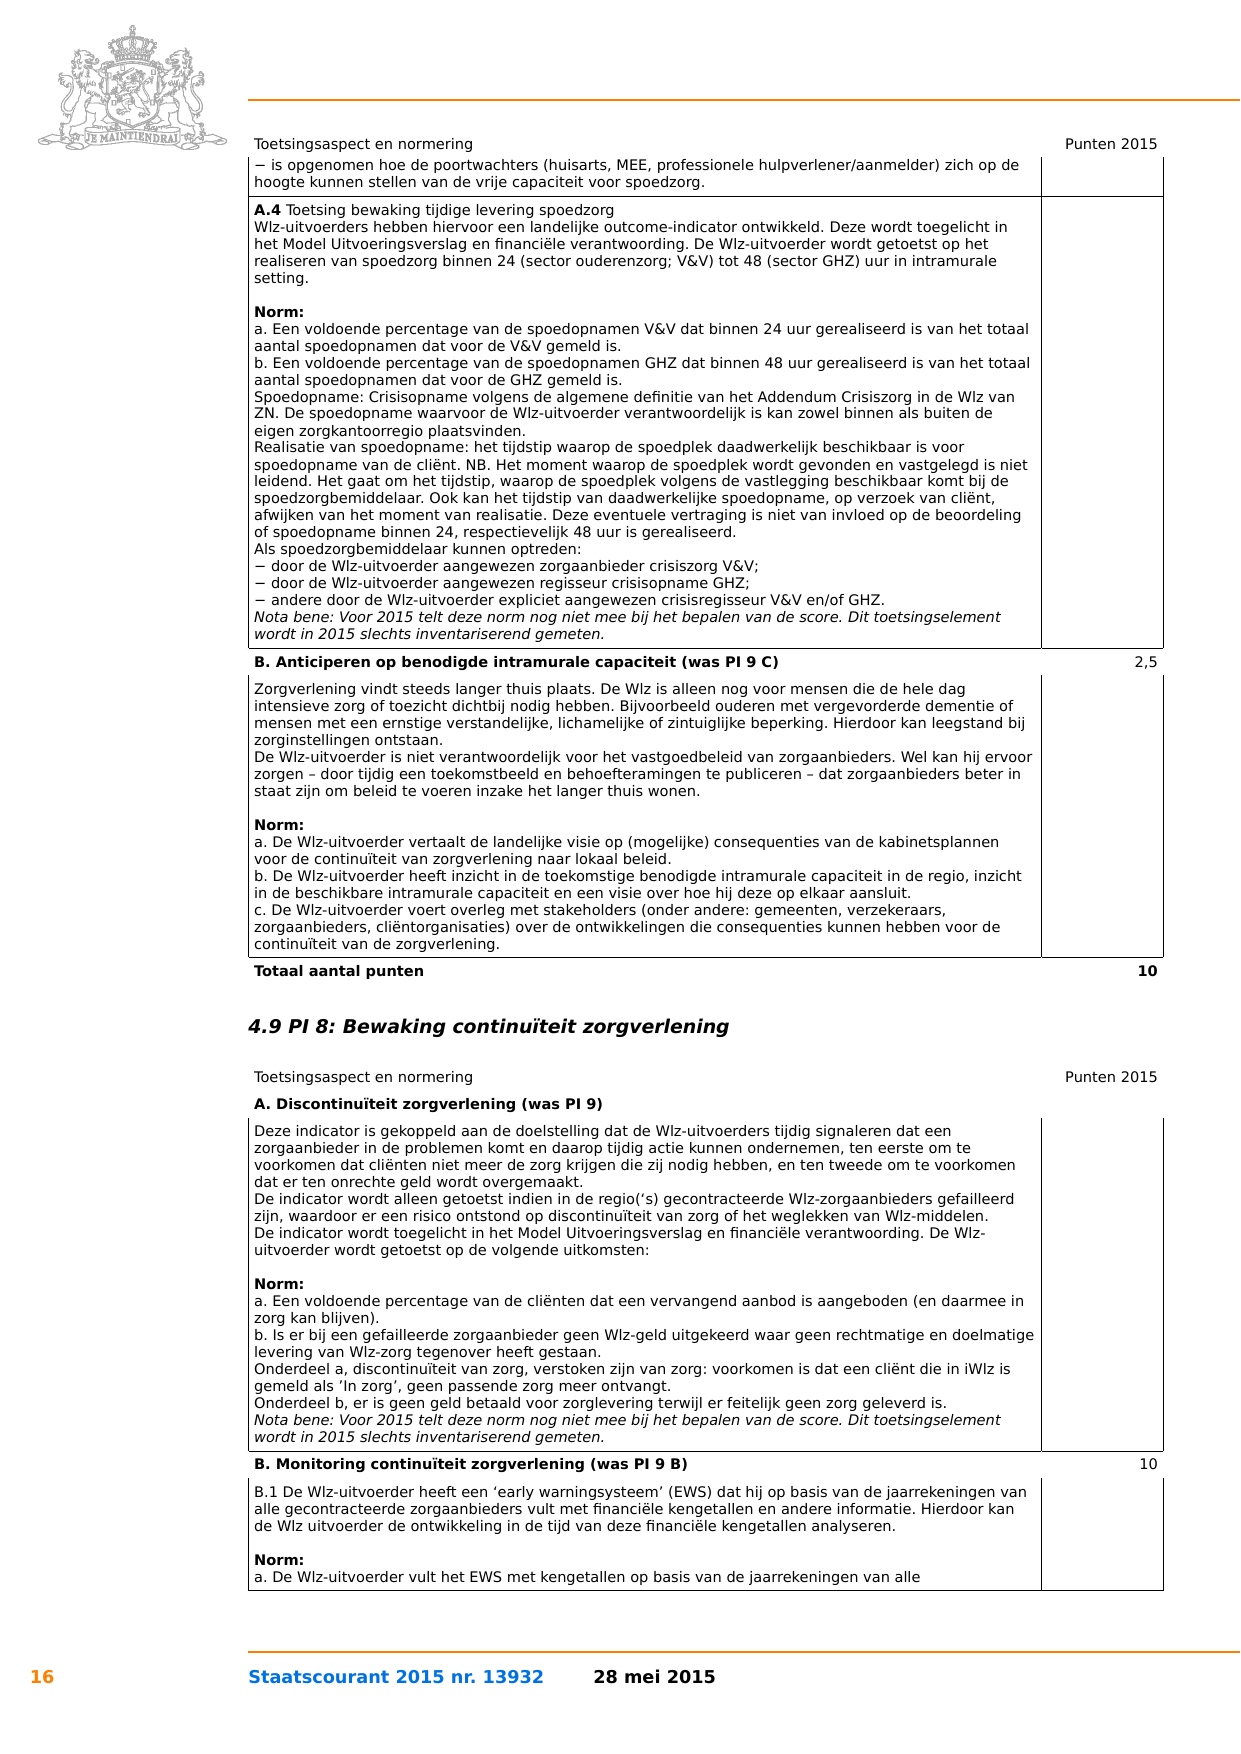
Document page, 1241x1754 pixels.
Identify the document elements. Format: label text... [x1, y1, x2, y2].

table_cell − is opgenomen hoe de poortwachters (huisarts, MEE, professionele hulpverlener/aanmelder) zich op de hoogte kunnen stellen van de vrije capaciteit voor spoedzorg. [249, 158, 1041, 196]
table_cell [1042, 158, 1163, 196]
table_cell [1042, 1479, 1163, 1534]
table_header Punten 2015 [1042, 131, 1163, 157]
table_cell Deze indicator is gekoppeld aan de doelstelling dat de Wlz-uitvoerders tijdig signaleren dat een zorgaanbieder in de problemen komt en daarop tijdig actie kunnen ondernemen, ten eerste om te voorkomen dat cliënten niet meer de zorg krijgen die zij nodig hebben, en ten tweede om te voorkomen dat er ten onrechte geld wordt overgemaakt. De indicator wordt alleen getoetst indien in de regio(‘s) gecontracteerde Wlz-zorgaanbieders gefailleerd zijn, waardoor er een risico ontstond op discontinuïteit van zorg of het weglekken van Wlz-middelen. De indicator wordt toegelicht in het Model Uitvoeringsverslag en financiële verantwoording. De Wlz-uitvoerder wordt getoetst op de volgende uitkomsten: [249, 1119, 1041, 1259]
table_cell [1042, 287, 1163, 303]
table_cell Norm: a. De Wlz-uitvoerder vult het EWS met kengetallen op basis van de jaarrekeningen van alle [249, 1552, 1041, 1590]
table_cell [1042, 304, 1163, 648]
table_cell Norm: a. De Wlz-uitvoerder vertaalt de landelijke visie op (mogelijke) consequenties van de kabinetsplannen voor de continuïteit van zorgverlening naar lokaal beleid. b. De Wlz-uitvoerder heeft inzicht in de toekomstige benodigde intramurale capaciteit in de regio, inzicht in de beschikbare intramurale capaciteit en een visie over hoe hij deze op elkaar aansluit. c. De Wlz-uitvoerder voert overleg met stakeholders (onder andere: gemeenten, verzekeraars, zorgaanbieders, cliëntorganisaties) over de ontwikkelingen die consequenties kunnen hebben voor de continuïteit van de zorgverlening. [249, 817, 1041, 957]
table_cell [1042, 676, 1163, 800]
table_cell B.1 De Wlz-uitvoerder heeft een ‘early warningsysteem’ (EWS) dat hij op basis van de jaarrekeningen van alle gecontracteerde zorgaanbieders vult met financiële kengetallen en andere informatie. Hierdoor kan de Wlz uitvoerder de ontwikkeling in de tijd van deze financiële kengetallen analyseren. [249, 1479, 1041, 1534]
table_cell Totaal aantal punten [249, 958, 1041, 985]
table_cell [1042, 1091, 1163, 1117]
table_cell Norm: a. Een voldoende percentage van de spoedopnamen V&V dat binnen 24 uur gerealiseerd is van het totaal aantal spoedopnamen dat voor de V&V gemeld is. b. Een voldoende percentage van de spoedopnamen GHZ dat binnen 48 uur gerealiseerd is van het totaal aantal spoedopnamen dat voor de GHZ gemeld is. Spoedopname: Crisisopname volgens de algemene definitie van het Addendum Crisiszorg in de Wlz van ZN. De spoedopname waarvoor de Wlz-uitvoerder verantwoordelijk is kan zowel binnen als buiten de eigen zorgkantoorregio plaatsvinden. Realisatie van spoedopname: het tijdstip waarop de spoedplek daadwerkelijk beschikbaar is voor spoedopname van de cliënt. NB. Het moment waarop de spoedplek wordt gevonden en vastgelegd is niet leidend. Het gaat om het tijdstip, waarop de spoedplek volgens de vastlegging beschikbaar komt bij de spoedzorgbemiddelaar. Ook kan het tijdstip van daadwerkelijke spoedopname, op verzoek van cliënt, afwijken van het moment van realisatie. Deze eventuele vertraging is niet van invloed op de beoordeling of spoedopname binnen 24, respectievelijk 48 uur is gerealiseerd. Als spoedzorgbemiddelaar kunnen optreden: − door de Wlz-uitvoerder aangewezen zorgaanbieder crisiszorg V&V; − door de Wlz-uitvoerder aangewezen regisseur crisisopname GHZ; − andere door de Wlz-uitvoerder expliciet aangewezen crisisregisseur V&V en/of GHZ. Nota bene: Voor 2015 telt deze norm nog niet mee bij het bepalen van de score. Dit toetsingselement wordt in 2015 slechts inventariserend gemeten. [249, 304, 1041, 648]
table_cell Norm: a. Een voldoende percentage van de cliënten dat een vervangend aanbod is aangeboden (en daarmee in zorg kan blijven). b. Is er bij een gefailleerde zorgaanbieder geen Wlz-geld uitgekeerd waar geen rechtmatige en doelmatige levering van Wlz-zorg tegenover heeft gestaan. Onderdeel a, discontinuïteit van zorg, verstoken zijn van zorg: voorkomen is dat een cliënt die in iWlz is gemeld als ’In zorg’, geen passende zorg meer ontvangt. Onderdeel b, er is geen geld betaald voor zorglevering terwijl er feitelijk geen zorg geleverd is. Nota bene: Voor 2015 telt deze norm nog niet mee bij het bepalen van de score. Dit toetsingselement wordt in 2015 slechts inventariserend gemeten. [249, 1276, 1041, 1451]
table_cell [1042, 800, 1163, 817]
table_cell Zorgverlening vindt steeds langer thuis plaats. De Wlz is alleen nog voor mensen die de hele dag intensieve zorg of toezicht dichtbij nodig hebben. Bijvoorbeeld ouderen met vergevorderde dementie of mensen met een ernstige verstandelijke, lichamelijke of zintuiglijke beperking. Hierdoor kan leegstand bij zorginstellingen ontstaan. De Wlz-uitvoerder is niet verantwoordelijk voor het vastgoedbeleid van zorgaanbieders. Wel kan hij ervoor zorgen – door tijdig een toekomstbeeld en behoefteramingen te publiceren – dat zorgaanbieders beter in staat zijn om beleid te voeren inzake het langer thuis wonen. [249, 676, 1041, 800]
table_cell [249, 287, 1041, 303]
table_cell [1042, 1552, 1163, 1590]
table_header Punten 2015 [1042, 1064, 1163, 1090]
table_cell [249, 1535, 1041, 1552]
table_cell [249, 1259, 1041, 1276]
table_cell B. Anticiperen op benodigde intramurale capaciteit (was PI 9 C) [249, 649, 1041, 675]
table_cell A. Discontinuïteit zorgverlening (was PI 9) [249, 1091, 1041, 1117]
table_cell 10 [1042, 958, 1163, 985]
table_cell 2,5 [1042, 649, 1163, 675]
table_cell 10 [1042, 1452, 1163, 1478]
table_cell A.4 Toetsing bewaking tijdige levering spoedzorg Wlz-uitvoerders hebben hiervoor een landelijke outcome-indicator ontwikkeld. Deze wordt toegelicht in het Model Uitvoeringsverslag en financiële verantwoording. De Wlz-uitvoerder wordt getoetst op het realiseren van spoedzorg binnen 24 (sector ouderenzorg; V&V) tot 48 (sector GHZ) uur in intramurale setting. [249, 197, 1041, 287]
table_cell [1042, 817, 1163, 957]
table_cell [1042, 197, 1163, 287]
table_cell [1042, 1276, 1163, 1451]
table_header Toetsingsaspect en normering [249, 1064, 1041, 1090]
picture [38, 25, 227, 150]
table_cell B. Monitoring continuïteit zorgverlening (was PI 9 B) [249, 1452, 1041, 1478]
subtitle 4.9 PI 8: Bewaking continuïteit zorgverlening [248, 1016, 1163, 1038]
table_cell [1042, 1259, 1163, 1276]
table_cell [249, 800, 1041, 817]
table_cell [1042, 1535, 1163, 1552]
table_header Toetsingsaspect en normering [249, 131, 1041, 157]
table_cell [1042, 1119, 1163, 1259]
